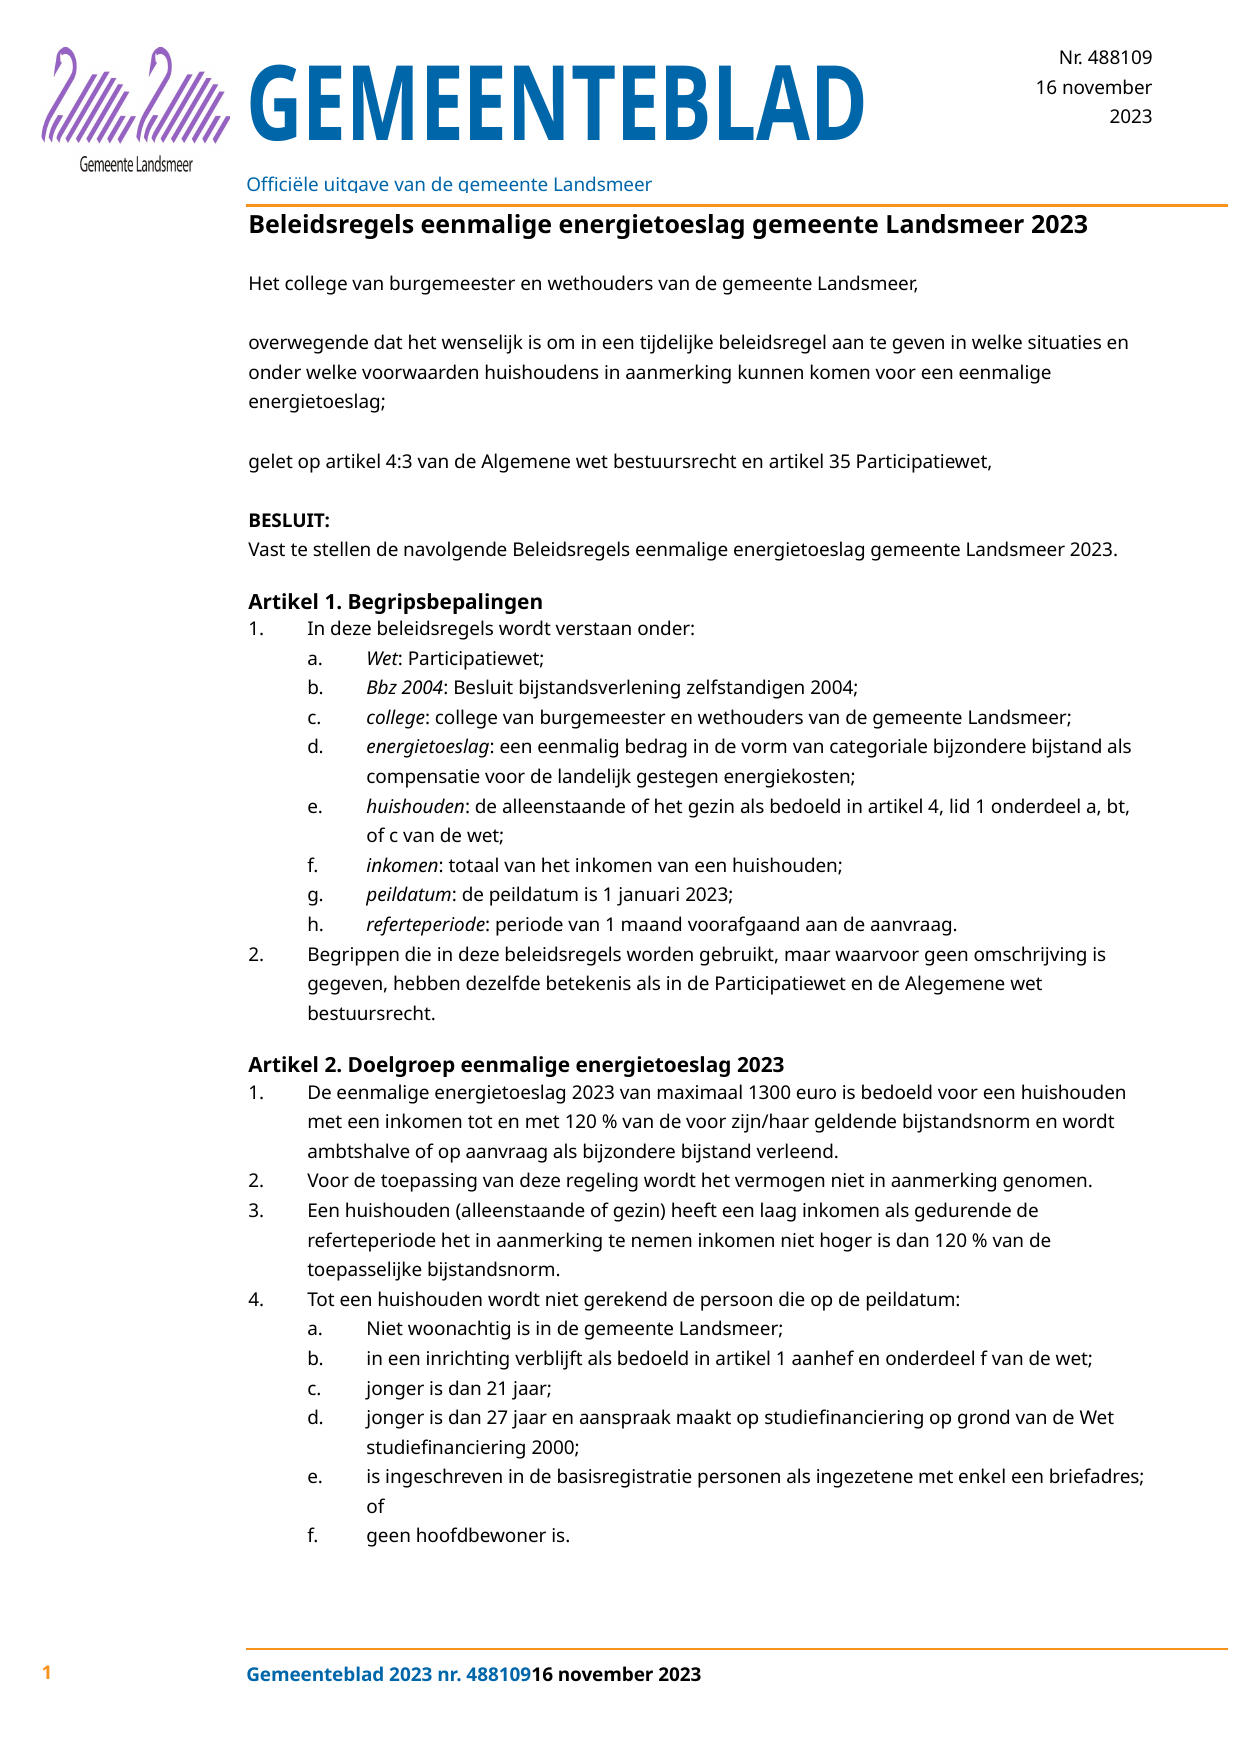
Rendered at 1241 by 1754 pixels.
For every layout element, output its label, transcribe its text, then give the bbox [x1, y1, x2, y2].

text overwegende dat het wenselijk is om in een tijdelijke beleidsregel aan te geven in welke situaties en onder welke voorwaarden huishoudens in aanmerking kunnen komen voor een eenmalige energietoeslag; [248, 329, 1152, 414]
list college: college van burgemeester en wethouders van de gemeente Landsmeer; [307, 704, 1152, 730]
list Begrippen die in deze beleidsregels worden gebruikt, maar waarvoor geen omschrijving is gegeven, hebben dezelfde betekenis als in de Participatiewet en de Alegemene wet bestuursrecht. [248, 941, 1152, 1026]
list Wet: Participatiewet; [307, 645, 1152, 671]
list In deze beleidsregels wordt verstaan onder: [248, 615, 1152, 641]
text BESLUIT: [248, 507, 1152, 533]
text Beleidsregels eenmalige energietoeslag gemeente Landsmeer 2023 [248, 207, 1152, 241]
list jonger is dan 21 jaar; [307, 1375, 1152, 1400]
list jonger is dan 27 jaar en aanspraak maakt op studiefinanciering op grond van de Wet studiefinanciering 2000; [307, 1404, 1152, 1459]
text Artikel 2. Doelgroep eenmalige energietoeslag 2023 [248, 1050, 1152, 1079]
text gelet op artikel 4:3 van de Algemene wet bestuursrecht en artikel 35 Participatiewet, [248, 448, 1152, 473]
list Tot een huishouden wordt niet gerekend de persoon die op de peildatum: [248, 1286, 1152, 1312]
text Artikel 1. Begripsbepalingen [248, 587, 1152, 615]
list peildatum: de peildatum is 1 januari 2023; [307, 882, 1152, 907]
list Een huishouden (alleenstaande of gezin) heeft een laag inkomen als gedurende de referteperiode het in aanmerking te nemen inkomen niet hoger is dan 120 % van de toepasselijke bijstandsnorm. [248, 1197, 1152, 1282]
list Bbz 2004: Besluit bijstandsverlening zelfstandigen 2004; [307, 674, 1152, 700]
list Niet woonachtig is in de gemeente Landsmeer; [307, 1316, 1152, 1341]
picture [41, 47, 231, 172]
list inkomen: totaal van het inkomen van een huishouden; [307, 852, 1152, 878]
list is ingeschreven in de basisregistratie personen als ingezetene met enkel een briefadres; of [307, 1463, 1152, 1519]
text Vast te stellen de navolgende Beleidsregels eenmalige energietoeslag gemeente Landsmeer 2023. [248, 537, 1152, 562]
list in een inrichting verblijft als bedoeld in artikel 1 aanhef en onderdeel f van de wet; [307, 1345, 1152, 1371]
list referteperiode: periode van 1 maand voorafgaand aan de aanvraag. [307, 911, 1152, 937]
text Het college van burgemeester en wethouders van de gemeente Landsmeer, [248, 270, 1152, 296]
list energietoeslag: een eenmalig bedrag in de vorm van categoriale bijzondere bijstand als compensatie voor de landelijk gestegen energiekosten; [307, 734, 1152, 789]
list De eenmalige energietoeslag 2023 van maximaal 1300 euro is bedoeld voor een huishouden met een inkomen tot en met 120 % van de voor zijn/haar geldende bijstandsnorm en wordt ambtshalve of op aanvraag als bijzondere bijstand verleend. [248, 1079, 1152, 1164]
list huishouden: de alleenstaande of het gezin als bedoeld in artikel 4, lid 1 onderdeel a, bt, of c van de wet; [307, 793, 1152, 848]
list Voor de toepassing van deze regeling wordt het vermogen niet in aanmerking genomen. [248, 1168, 1152, 1193]
list geen hoofdbewoner is. [307, 1523, 1152, 1548]
